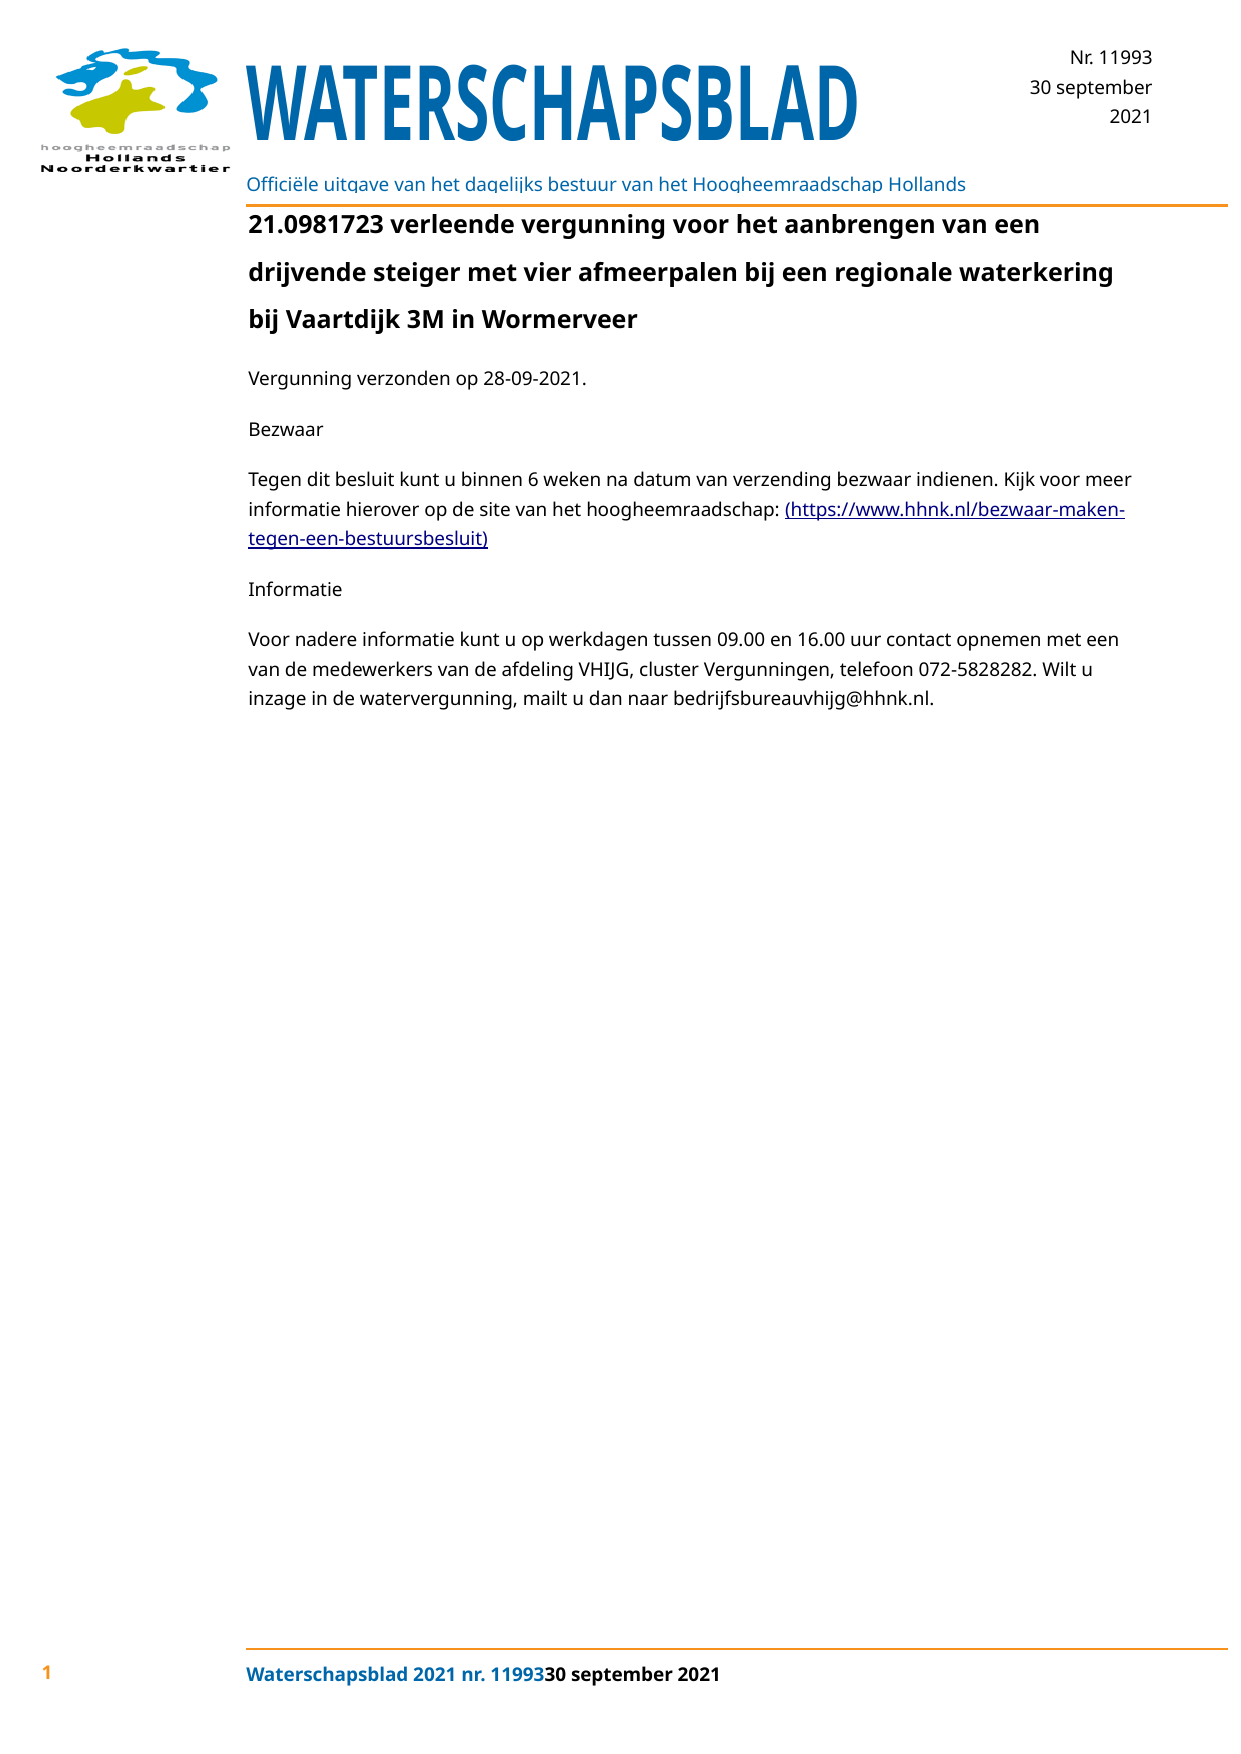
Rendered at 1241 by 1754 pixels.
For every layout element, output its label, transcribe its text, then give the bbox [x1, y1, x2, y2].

text Informatie [248, 576, 1152, 602]
text 21.0981723 verleende vergunning voor het aanbrengen van een drijvende steiger met vier afmeerpalen bij een regionale waterkering bij Vaartdijk 3M in Wormerveer [248, 207, 1152, 336]
text Voor nadere informatie kunt u op werkdagen tussen 09.00 en 16.00 uur contact opnemen met een van de medewerkers van de afdeling VHIJG, cluster Vergunningen, telefoon 072-5828282. Wilt u inzage in de watervergunning, mailt u dan naar bedrijfsbureauvhijg@hhnk.nl. [248, 626, 1152, 711]
text Bezwaar [248, 416, 1152, 442]
text Tegen dit besluit kunt u binnen 6 weken na datum van verzending bezwaar indienen. Kijk voor meer informatie hierover op de site van het hoogheemraadschap: (https://www.hhnk.nl/bezwaar-maken-tegen-een-bestuursbesluit) [248, 466, 1152, 551]
text Vergunning verzonden op 28-09-2021. [248, 366, 1152, 391]
picture [41, 47, 231, 172]
